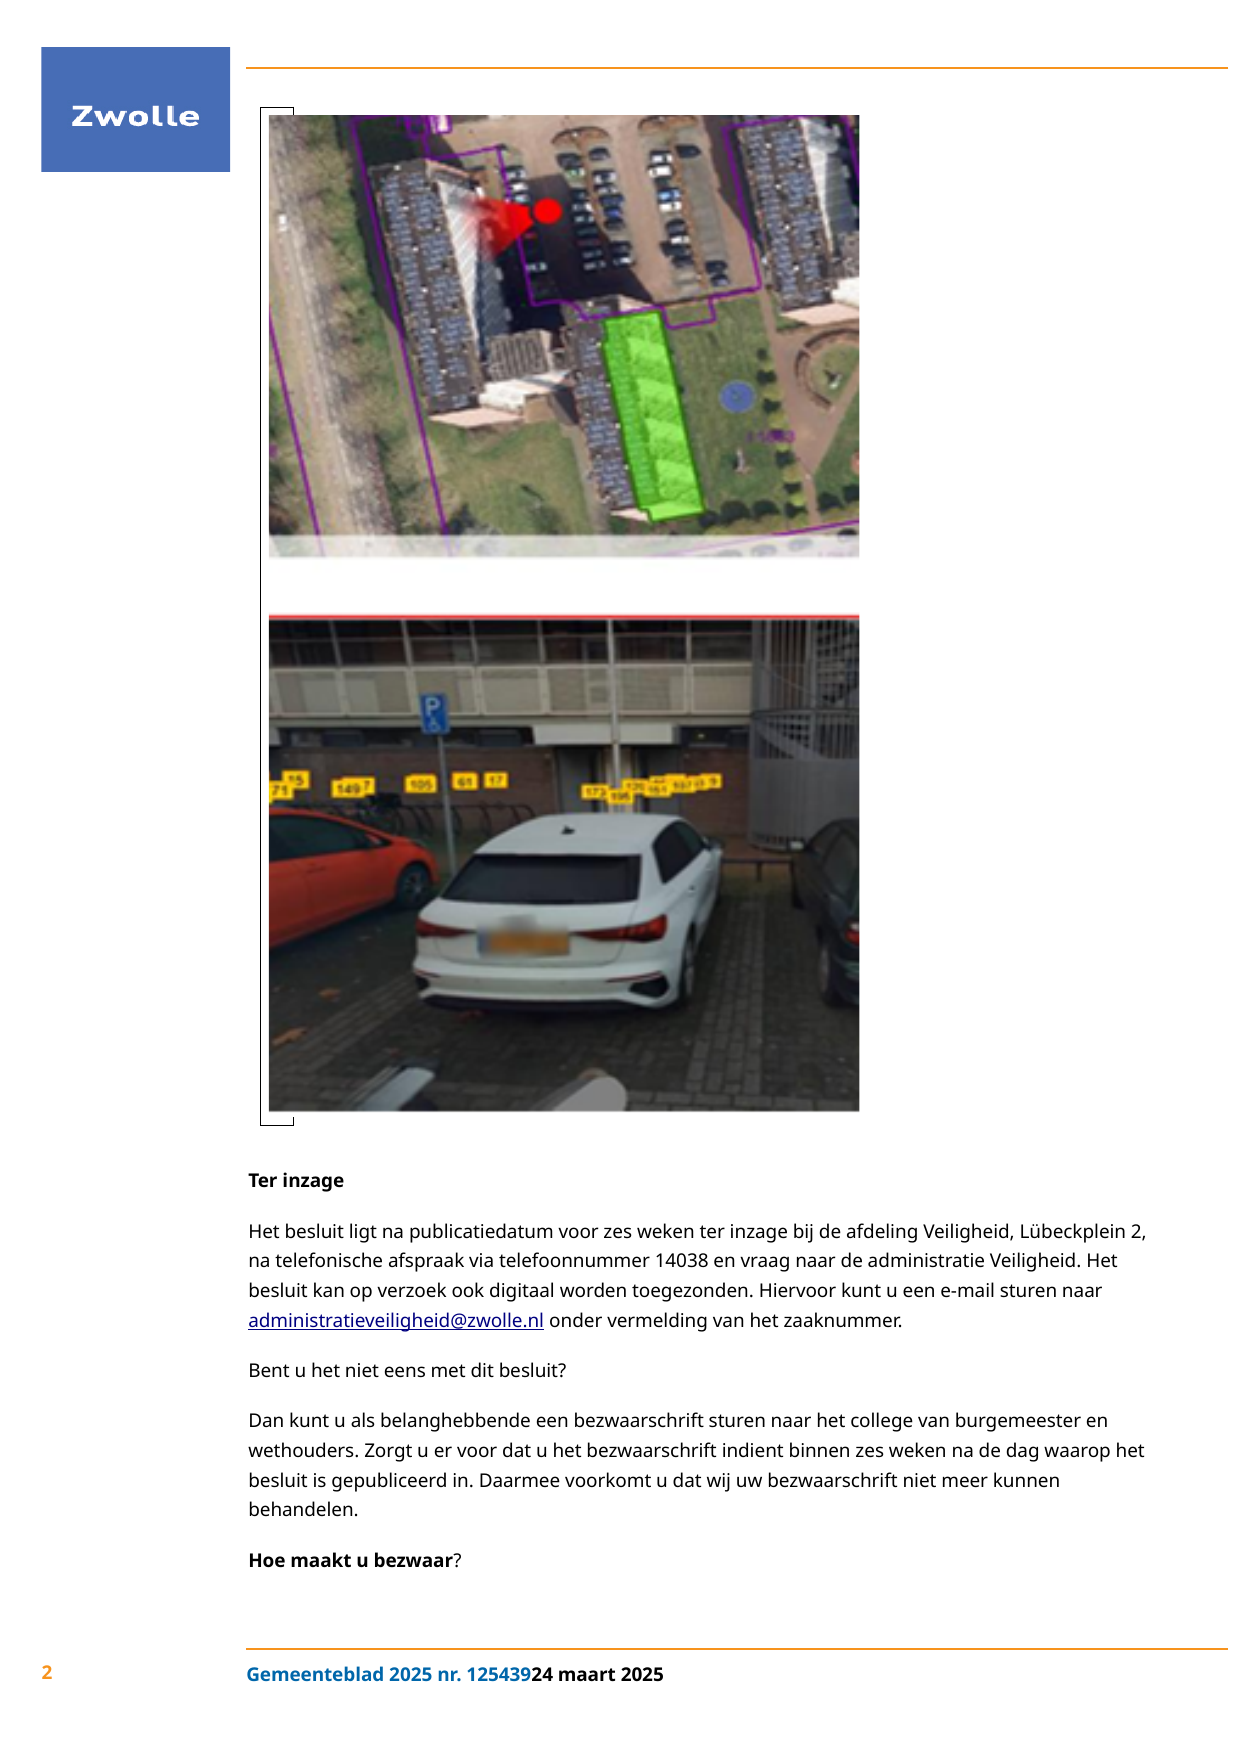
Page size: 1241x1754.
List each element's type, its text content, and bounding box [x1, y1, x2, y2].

picture [41, 47, 231, 172]
text Hoe maakt u bezwaar? [248, 1547, 1152, 1573]
text Het besluit ligt na publicatiedatum voor zes weken ter inzage bij de afdeling Veiligheid, Lübeckplein 2, na telefonische afspraak via telefoonnummer 14038 en vraag naar de administratie Veiligheid. Het besluit kan op verzoek ook digitaal worden toegezonden. Hiervoor kunt u een e-mail sturen naar administratieveiligheid@zwolle.nl onder vermelding van het zaaknummer. [248, 1218, 1152, 1333]
text Ter inzage [248, 1168, 1152, 1193]
text Bent u het niet eens met dit besluit? [248, 1357, 1152, 1383]
text Dan kunt u als belanghebbende een bezwaarschrift sturen naar het college van burgemeester en wethouders. Zorgt u er voor dat u het bezwaarschrift indient binnen zes weken na de dag waarop het besluit is gepubliceerd in. Daarmee voorkomt u dat wij uw bezwaarschrift niet meer kunnen behandelen. [248, 1408, 1152, 1522]
picture [268, 115, 860, 1117]
